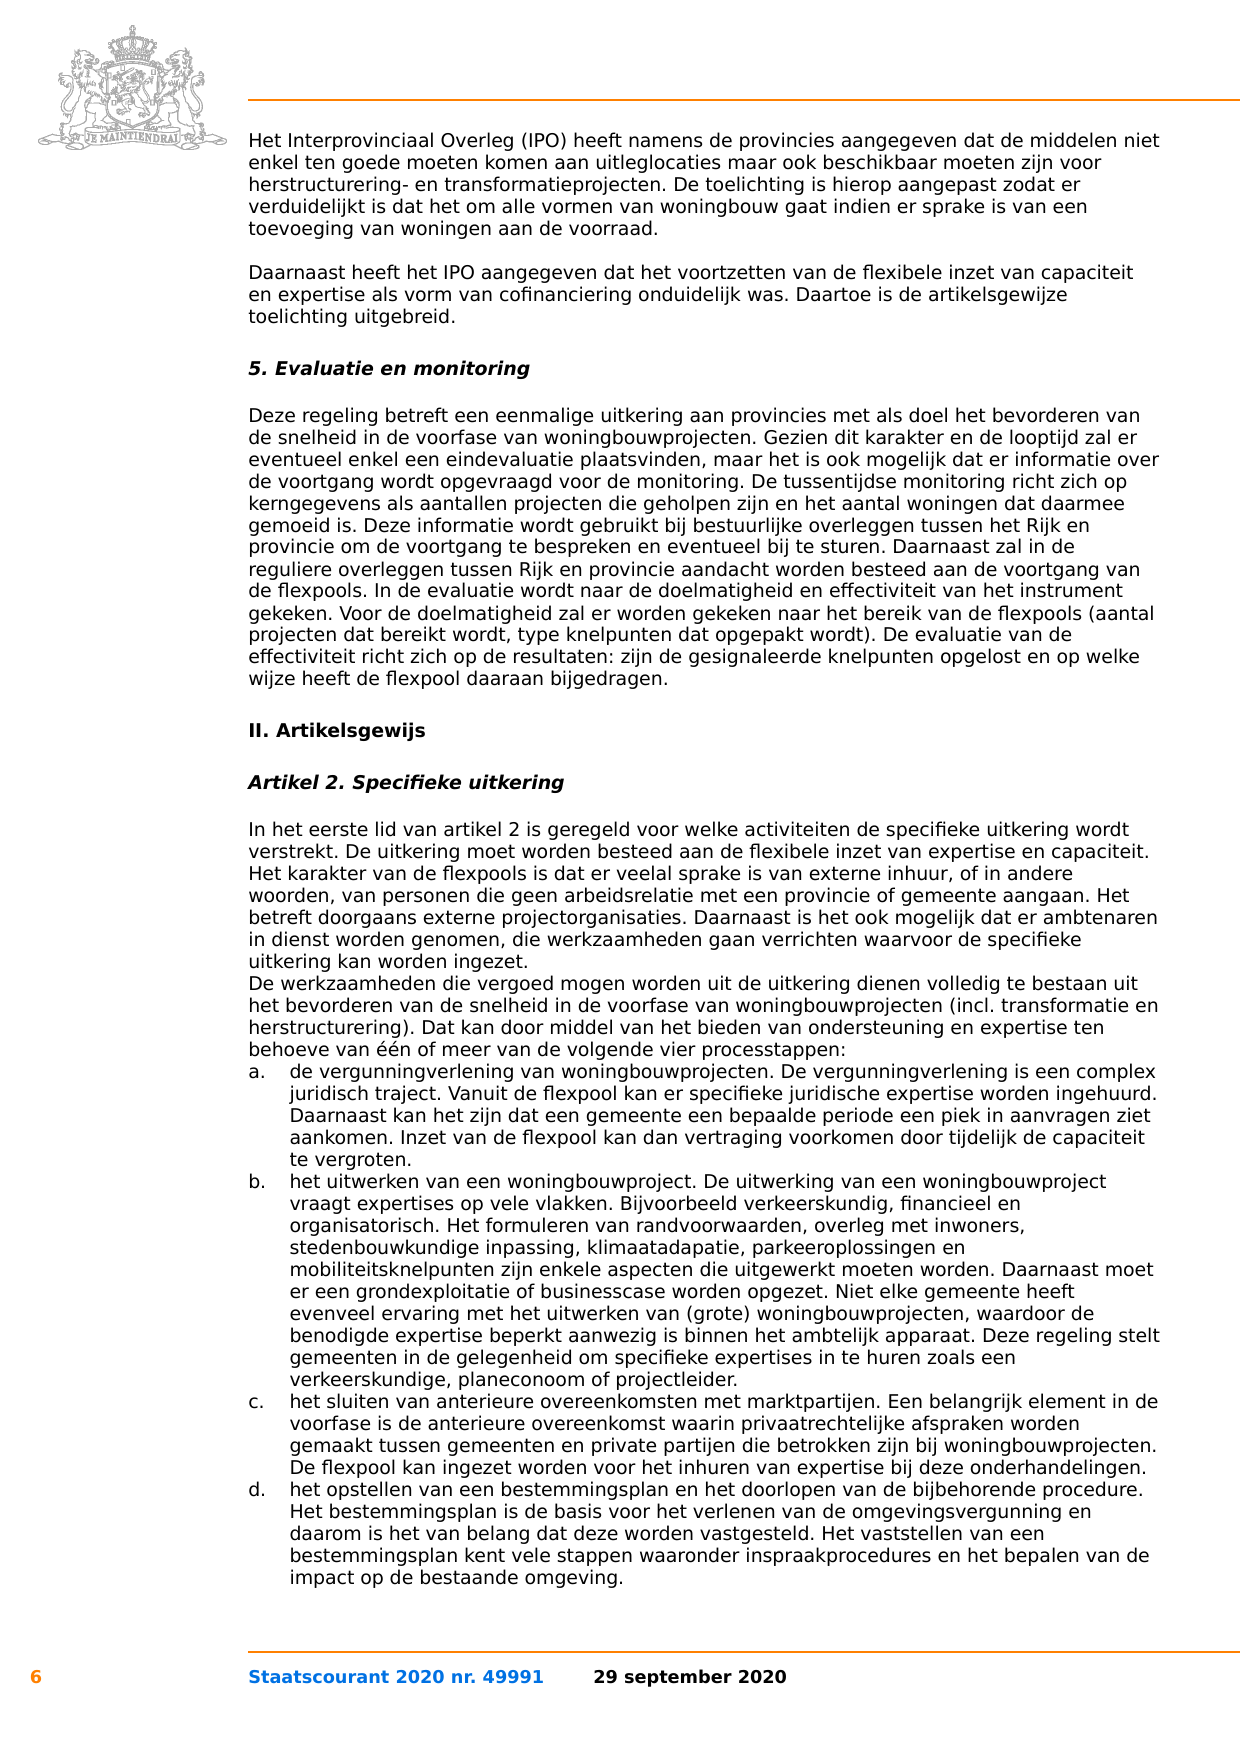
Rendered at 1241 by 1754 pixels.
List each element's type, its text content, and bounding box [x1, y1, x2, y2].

subtitle Artikel 2. Specifieke uitkering [248, 772, 1163, 794]
text Het Interprovinciaal Overleg (IPO) heeft namens de provincies aangegeven dat de middelen niet enkel ten goede moeten komen aan uitleglocaties maar ook beschikbaar moeten zijn voor herstructurering- en transformatieprojecten. De toelichting is hierop aangepast zodat er verduidelijkt is dat het om alle vormen van woningbouw gaat indien er sprake is van een toevoeging van woningen aan de voorraad. [248, 130, 1163, 240]
subtitle II. Artikelsgewijs [248, 720, 1163, 742]
text Deze regeling betreft een eenmalige uitkering aan provincies met als doel het bevorderen van de snelheid in de voorfase van woningbouwprojecten. Gezien dit karakter en de looptijd zal er eventueel enkel een eindevaluatie plaatsvinden, maar het is ook mogelijk dat er informatie over de voortgang wordt opgevraagd voor de monitoring. De tussentijdse monitoring richt zich op kerngegevens als aantallen projecten die geholpen zijn en het aantal woningen dat daarmee gemoeid is. Deze informatie wordt gebruikt bij bestuurlijke overleggen tussen het Rijk en provincie om de voortgang te bespreken en eventueel bij te sturen. Daarnaast zal in de reguliere overleggen tussen Rijk en provincie aandacht worden besteed aan de voortgang van de flexpools. In de evaluatie wordt naar de doelmatigheid en effectiviteit van het instrument gekeken. Voor de doelmatigheid zal er worden gekeken naar het bereik van de flexpools (aantal projecten dat bereikt wordt, type knelpunten dat opgepakt wordt). De evaluatie van de effectiviteit richt zich op de resultaten: zijn de gesignaleerde knelpunten opgelost en op welke wijze heeft de flexpool daaraan bijgedragen. [248, 404, 1163, 690]
text d. het opstellen van een bestemmingsplan en het doorlopen van de bijbehorende procedure. Het bestemmingsplan is de basis voor het verlenen van de omgevingsvergunning en daarom is het van belang dat deze worden vastgesteld. Het vaststellen van een bestemmingsplan kent vele stappen waaronder inspraakprocedures en het bepalen van de impact op de bestaande omgeving. [248, 1479, 1163, 1588]
subtitle 5. Evaluatie en monitoring [248, 358, 1163, 379]
text De werkzaamheden die vergoed mogen worden uit de uitkering dienen volledig te bestaan uit het bevorderen van de snelheid in de voorfase van woningbouwprojecten (incl. transformatie en herstructurering). Dat kan door middel van het bieden van ondersteuning en expertise ten behoeve van één of meer van de volgende vier processtappen: [248, 973, 1163, 1061]
text c. het sluiten van anterieure overeenkomsten met marktpartijen. Een belangrijk element in de voorfase is de anterieure overeenkomst waarin privaatrechtelijke afspraken worden gemaakt tussen gemeenten en private partijen die betrokken zijn bij woningbouwprojecten. De flexpool kan ingezet worden voor het inhuren van expertise bij deze onderhandelingen. [248, 1391, 1163, 1479]
picture [38, 25, 227, 150]
text a. de vergunningverlening van woningbouwprojecten. De vergunningverlening is een complex juridisch traject. Vanuit de flexpool kan er specifieke juridische expertise worden ingehuurd. Daarnaast kan het zijn dat een gemeente een bepaalde periode een piek in aanvragen ziet aankomen. Inzet van de flexpool kan dan vertraging voorkomen door tijdelijk de capaciteit te vergroten. [248, 1061, 1163, 1171]
text b. het uitwerken van een woningbouwproject. De uitwerking van een woningbouwproject vraagt expertises op vele vlakken. Bijvoorbeeld verkeerskundig, financieel en organisatorisch. Het formuleren van randvoorwaarden, overleg met inwoners, stedenbouwkundige inpassing, klimaatadapatie, parkeeroplossingen en mobiliteitsknelpunten zijn enkele aspecten die uitgewerkt moeten worden. Daarnaast moet er een grondexploitatie of businesscase worden opgezet. Niet elke gemeente heeft evenveel ervaring met het uitwerken van (grote) woningbouwprojecten, waardoor de benodigde expertise beperkt aanwezig is binnen het ambtelijk apparaat. Deze regeling stelt gemeenten in de gelegenheid om specifieke expertises in te huren zoals een verkeerskundige, planeconoom of projectleider. [248, 1171, 1163, 1391]
text In het eerste lid van artikel 2 is geregeld voor welke activiteiten de specifieke uitkering wordt verstrekt. De uitkering moet worden besteed aan de flexibele inzet van expertise en capaciteit. Het karakter van de flexpools is dat er veelal sprake is van externe inhuur, of in andere woorden, van personen die geen arbeidsrelatie met een provincie of gemeente aangaan. Het betreft doorgaans externe projectorganisaties. Daarnaast is het ook mogelijk dat er ambtenaren in dienst worden genomen, die werkzaamheden gaan verrichten waarvoor de specifieke uitkering kan worden ingezet. [248, 819, 1163, 973]
text Daarnaast heeft het IPO aangegeven dat het voortzetten van de flexibele inzet van capaciteit en expertise als vorm van cofinanciering onduidelijk was. Daartoe is de artikelsgewijze toelichting uitgebreid. [248, 262, 1163, 328]
